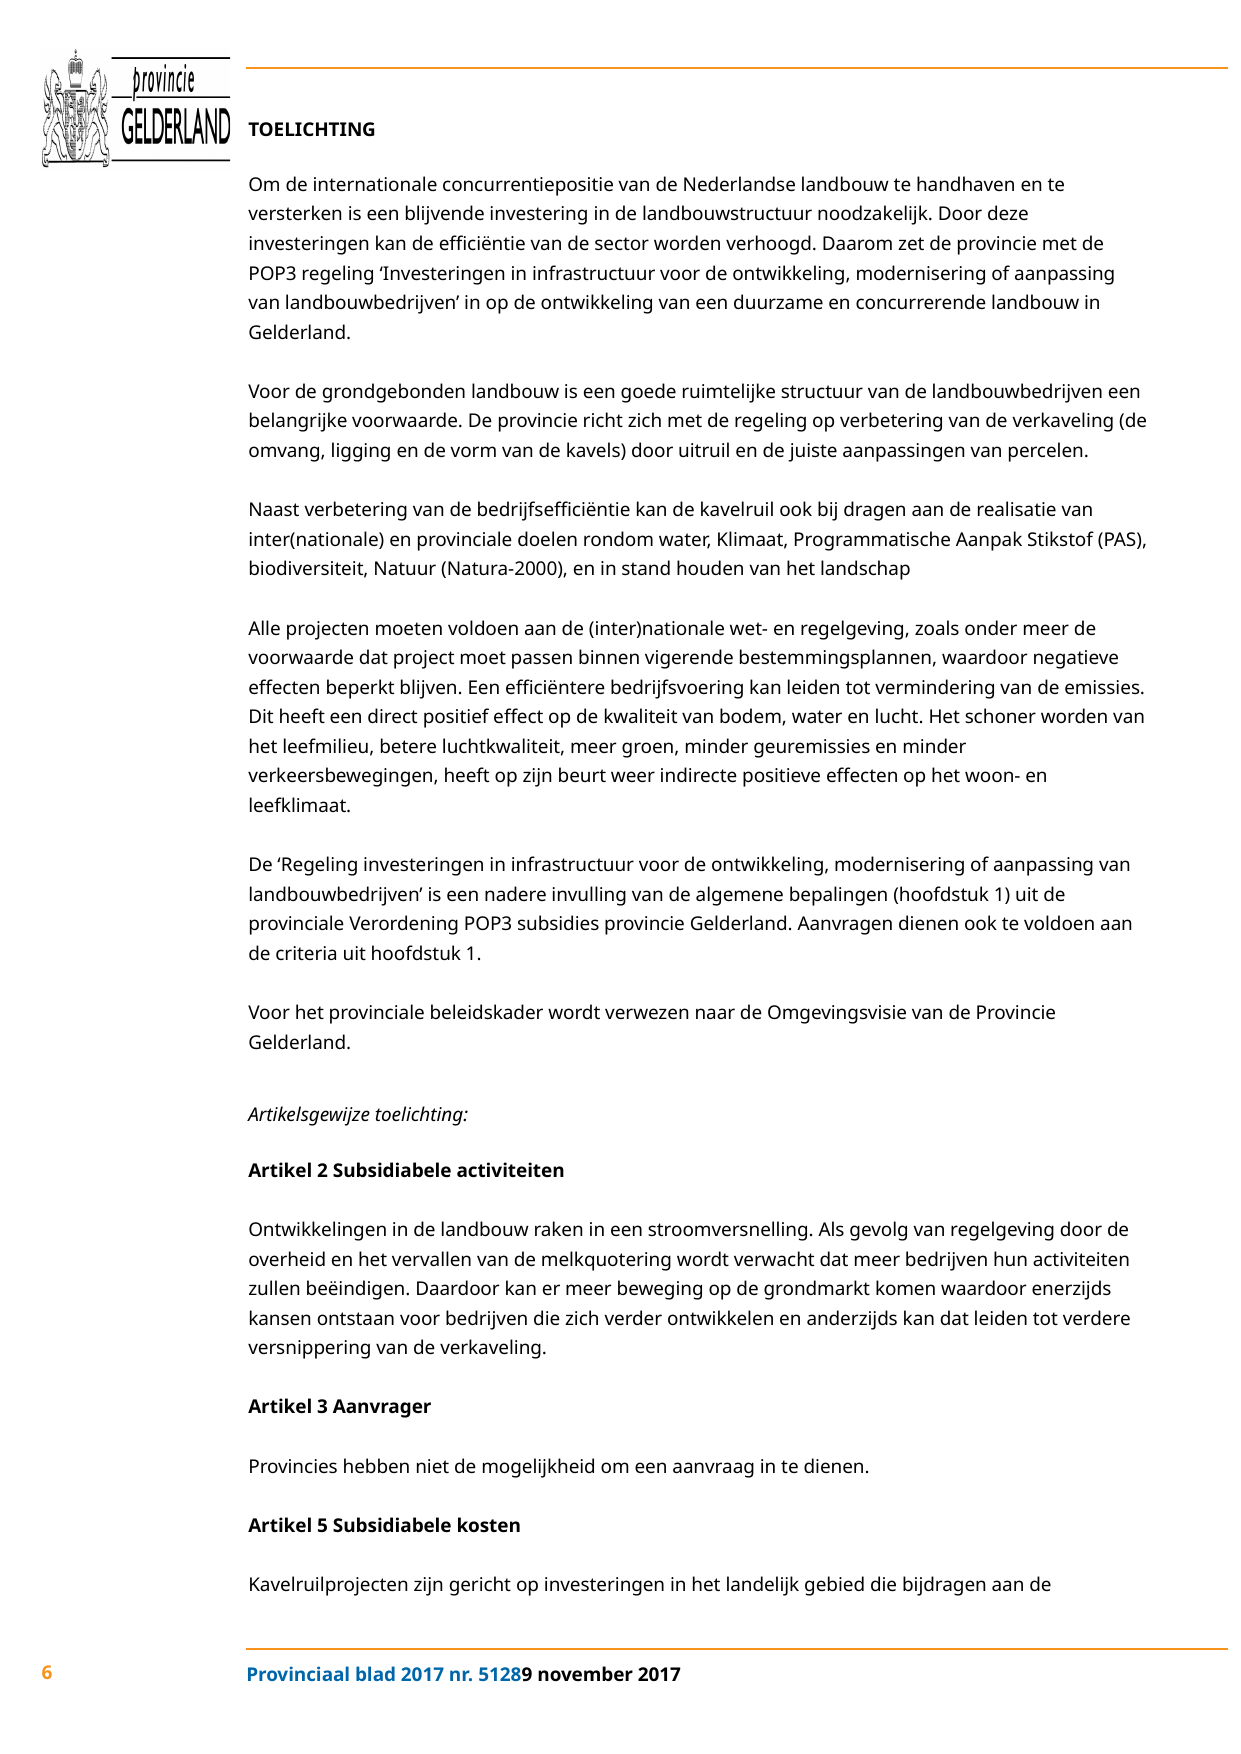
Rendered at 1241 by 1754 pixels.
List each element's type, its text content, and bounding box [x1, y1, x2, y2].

text TOELICHTING [248, 116, 1152, 141]
text Kavelruilprojecten zijn gericht op investeringen in het landelijk gebied die bijdragen aan de [248, 1571, 1152, 1597]
text Ontwikkelingen in de landbouw raken in een stroomversnelling. Als gevolg van regelgeving door de overheid en het vervallen van de melkquotering wordt verwacht dat meer bedrijven hun activiteiten zullen beëindigen. Daardoor kan er meer beweging op de grondmarkt komen waardoor enerzijds kansen ontstaan voor bedrijven die zich verder ontwikkelen en anderzijds kan dat leiden tot verdere versnippering van de verkaveling. [248, 1216, 1152, 1360]
text Artikelsgewijze toelichting: [248, 1102, 1152, 1127]
text Artikel 5 Subsidiabele kosten [248, 1512, 1152, 1538]
text Voor de grondgebonden landbouw is een goede ruimtelijke structuur van de landbouwbedrijven een belangrijke voorwaarde. De provincie richt zich met de regeling op verbetering van de verkaveling (de omvang, ligging en de vorm van de kavels) door uitruil en de juiste aanpassingen van percelen. [248, 378, 1152, 463]
text Artikel 2 Subsidiabele activiteiten [248, 1157, 1152, 1183]
text Naast verbetering van de bedrijfsefficiëntie kan de kavelruil ook bij dragen aan de realisatie van inter(nationale) en provinciale doelen rondom water, Klimaat, Programmatische Aanpak Stikstof (PAS), biodiversiteit, Natuur (Natura-2000), en in stand houden van het landschap [248, 496, 1152, 581]
text Alle projecten moeten voldoen aan de (inter)nationale wet- en regelgeving, zoals onder meer de voorwaarde dat project moet passen binnen vigerende bestemmingsplannen, waardoor negatieve effecten beperkt blijven. Een efficiëntere bedrijfsvoering kan leiden tot vermindering van de emissies. Dit heeft een direct positief effect op de kwaliteit van bodem, water en lucht. Het schoner worden van het leefmilieu, betere luchtkwaliteit, meer groen, minder geuremissies en minder verkeersbewegingen, heeft op zijn beurt weer indirecte positieve effecten op het woon- en leefklimaat. [248, 615, 1152, 818]
text Artikel 3 Aanvrager [248, 1394, 1152, 1419]
picture [41, 47, 231, 172]
text Voor het provinciale beleidskader wordt verwezen naar de Omgevingsvisie van de Provincie Gelderland. [248, 999, 1152, 1055]
text Provincies hebben niet de mogelijkheid om een aanvraag in te dienen. [248, 1453, 1152, 1478]
text De ‘Regeling investeringen in infrastructuur voor de ontwikkeling, modernisering of aanpassing van landbouwbedrijven’ is een nadere invulling van de algemene bepalingen (hoofdstuk 1) uit de provinciale Verordening POP3 subsidies provincie Gelderland. Aanvragen dienen ook te voldoen aan de criteria uit hoofdstuk 1. [248, 851, 1152, 966]
text Om de internationale concurrentiepositie van de Nederlandse landbouw te handhaven en te versterken is een blijvende investering in de landbouwstructuur noodzakelijk. Door deze investeringen kan de efficiëntie van de sector worden verhoogd. Daarom zet de provincie met de POP3 regeling ‘Investeringen in infrastructuur voor de ontwikkeling, modernisering of aanpassing van landbouwbedrijven’ in op de ontwikkeling van een duurzame en concurrerende landbouw in Gelderland. [248, 171, 1152, 345]
